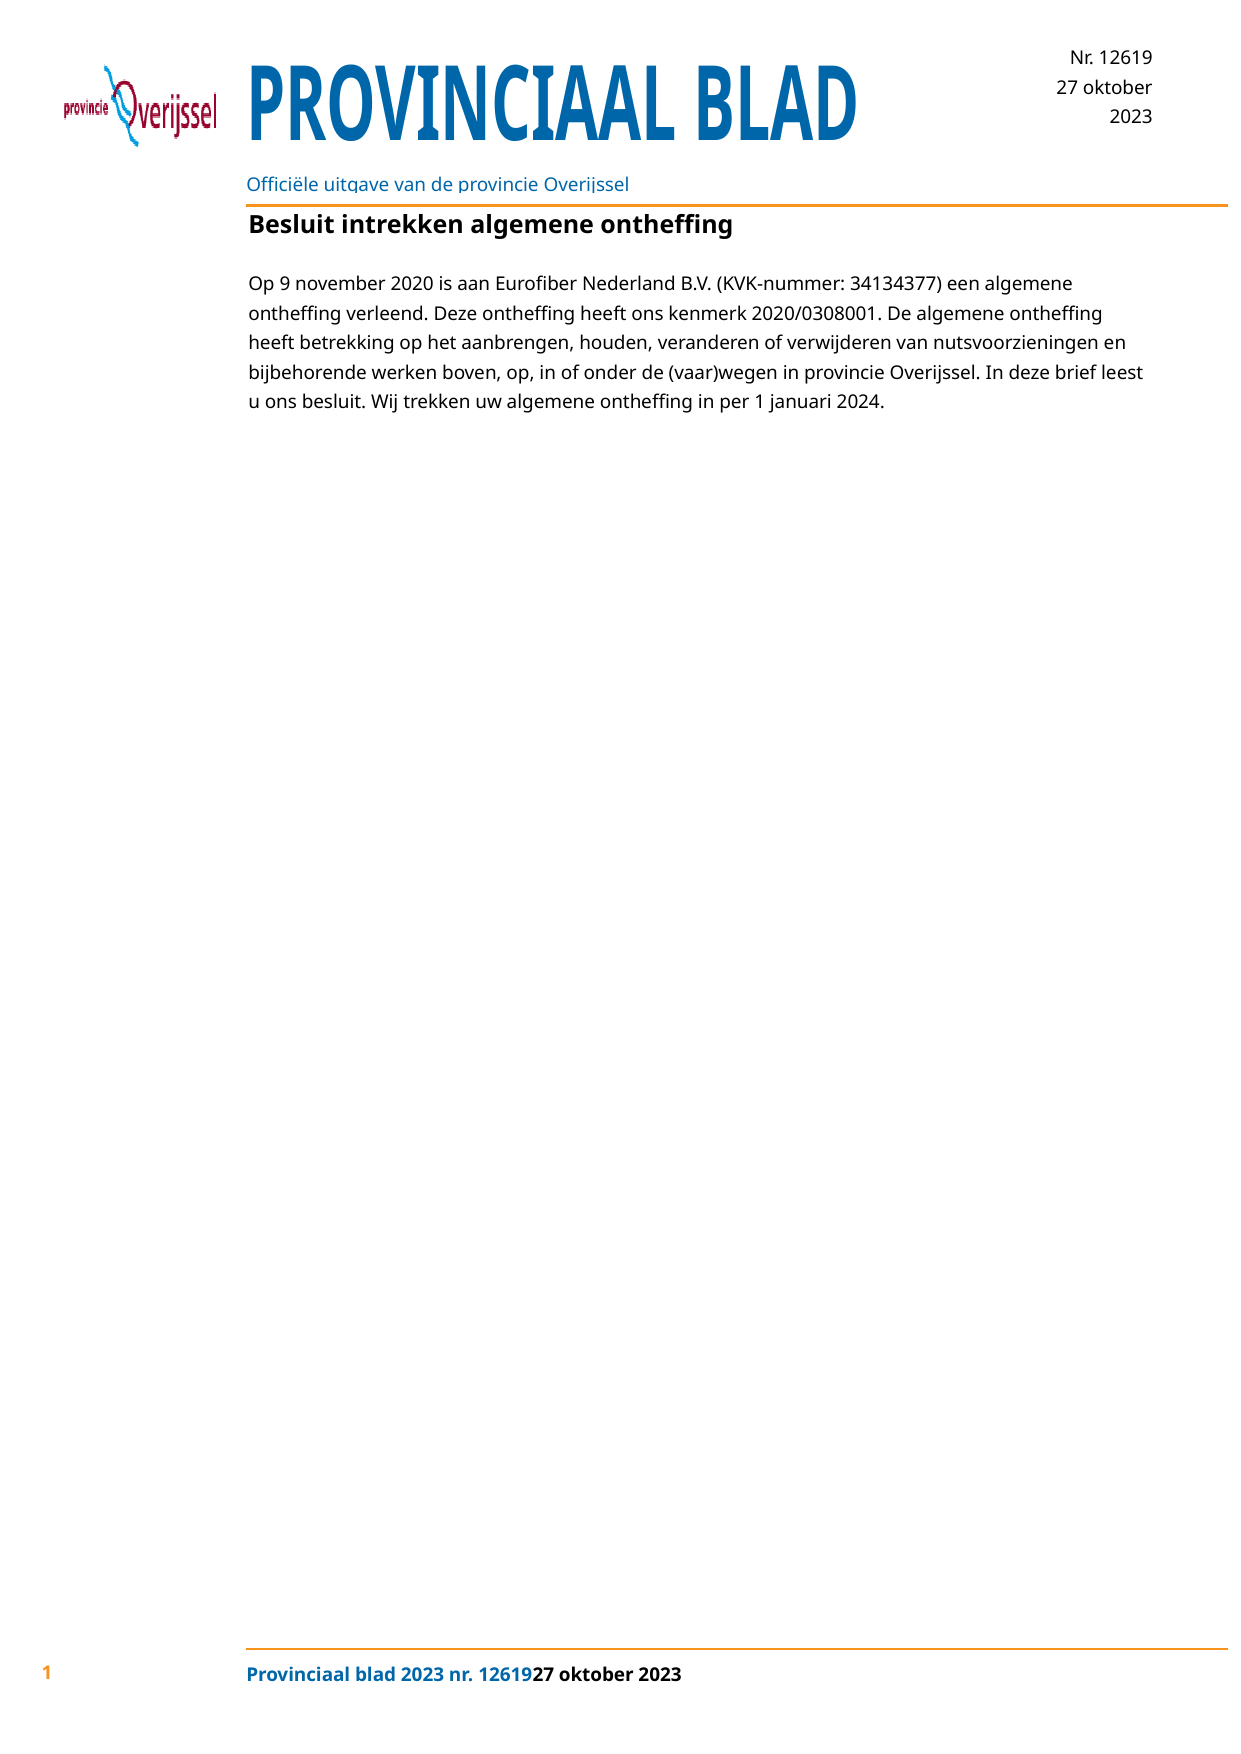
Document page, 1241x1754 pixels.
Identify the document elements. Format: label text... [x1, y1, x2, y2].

text Op 9 november 2020 is aan Eurofiber Nederland B.V. (KVK-nummer: 34134377) een algemene ontheffing verleend. Deze ontheffing heeft ons kenmerk 2020/0308001. De algemene ontheffing heeft betrekking op het aanbrengen, houden, veranderen of verwijderen van nutsvoorzieningen en bijbehorende werken boven, op, in of onder de (vaar)wegen in provincie Overijssel. In deze brief leest u ons besluit. Wij trekken uw algemene ontheffing in per 1 januari 2024. [248, 270, 1152, 414]
text Besluit intrekken algemene ontheffing [248, 207, 1152, 241]
picture [41, 47, 231, 172]
